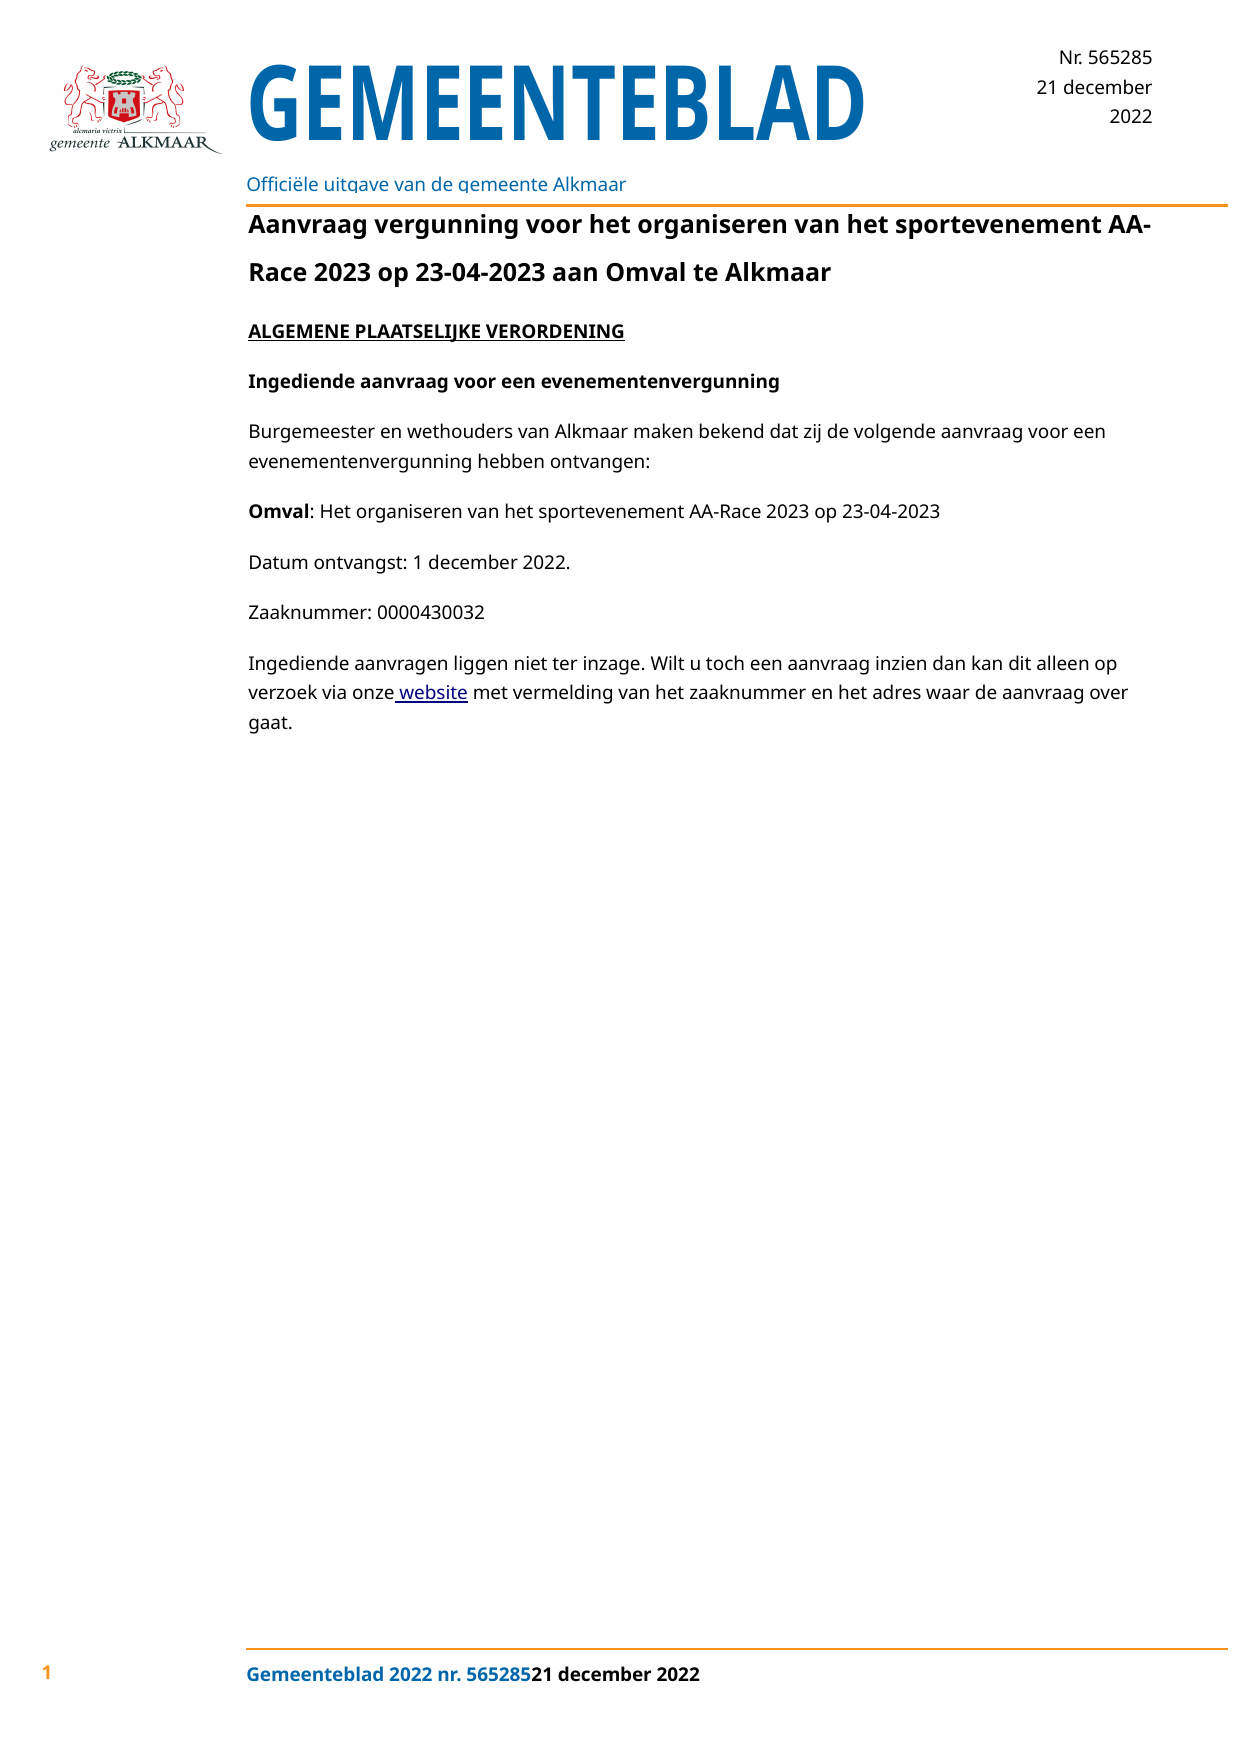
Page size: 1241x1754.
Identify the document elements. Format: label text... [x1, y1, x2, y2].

text Datum ontvangst: 1 december 2022. [248, 549, 1152, 575]
text Omval: Het organiseren van het sportevenement AA-Race 2023 op 23-04-2023 [248, 499, 1152, 524]
text Zaaknummer: 0000430032 [248, 599, 1152, 625]
text Aanvraag vergunning voor het organiseren van het sportevenement AA-Race 2023 op 23-04-2023 aan Omval te Alkmaar [248, 207, 1152, 288]
picture [41, 47, 231, 172]
text Ingediende aanvragen liggen niet ter inzage. Wilt u toch een aanvraag inzien dan kan dit alleen op verzoek via onze website met vermelding van het zaaknummer en het adres waar de aanvraag over gaat. [248, 650, 1152, 735]
text ALGEMENE PLAATSELIJKE VERORDENING [248, 318, 1152, 344]
text Burgemeester en wethouders van Alkmaar maken bekend dat zij de volgende aanvraag voor een evenementenvergunning hebben ontvangen: [248, 419, 1152, 474]
text Ingediende aanvraag voor een evenementenvergunning [248, 368, 1152, 394]
